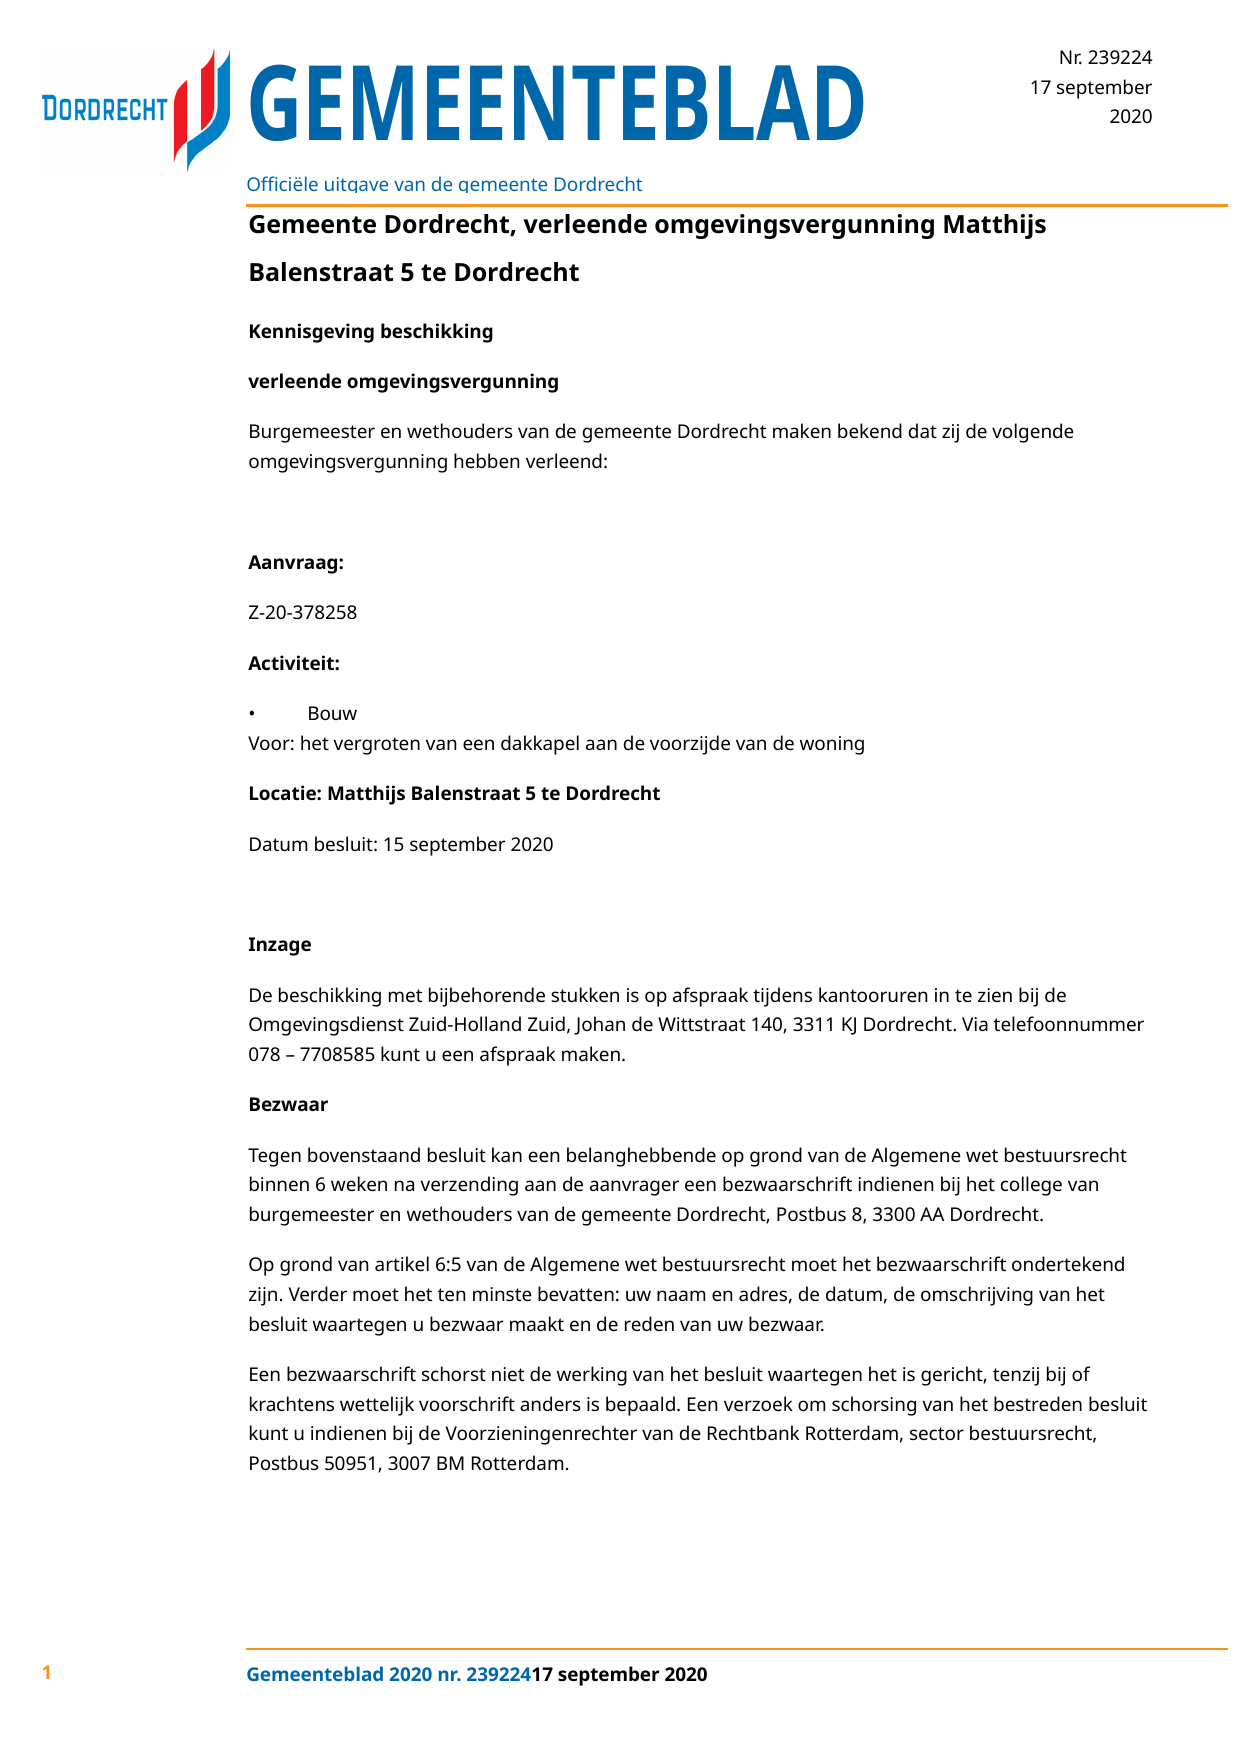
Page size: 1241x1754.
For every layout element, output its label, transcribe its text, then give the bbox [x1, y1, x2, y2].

text Gemeente Dordrecht, verleende omgevingsvergunning Matthijs Balenstraat 5 te Dordrecht [248, 207, 1152, 288]
text verleende omgevingsvergunning [248, 368, 1152, 394]
text Kennisgeving beschikking [248, 318, 1152, 344]
picture [41, 47, 231, 172]
text Activiteit: [248, 650, 1152, 676]
text Z-20-378258 [248, 599, 1152, 625]
text Inzage [248, 932, 1152, 957]
text Een bezwaarschrift schorst niet de werking van het besluit waartegen het is gericht, tenzij bij of krachtens wettelijk voorschrift anders is bepaald. Een verzoek om schorsing van het bestreden besluit kunt u indienen bij de Voorzieningenrechter van de Rechtbank Rotterdam, sector bestuursrecht, Postbus 50951, 3007 BM Rotterdam. [248, 1361, 1152, 1476]
text Op grond van artikel 6:5 van de Algemene wet bestuursrecht moet het bezwaarschrift ondertekend zijn. Verder moet het ten minste bevatten: uw naam en adres, de datum, de omschrijving van het besluit waartegen u bezwaar maakt en de reden van uw bezwaar. [248, 1252, 1152, 1337]
text Datum besluit: 15 september 2020 [248, 831, 1152, 857]
text Locatie: Matthijs Balenstraat 5 te Dordrecht [248, 780, 1152, 806]
text Voor: het vergroten van een dakkapel aan de voorzijde van de woning [248, 730, 1152, 756]
text Burgemeester en wethouders van de gemeente Dordrecht maken bekend dat zij de volgende omgevingsvergunning hebben verleend: [248, 419, 1152, 474]
list Bouw [248, 700, 1152, 726]
text Aanvraag: [248, 549, 1152, 575]
text Bezwaar [248, 1092, 1152, 1117]
text Tegen bovenstaand besluit kan een belanghebbende op grond van de Algemene wet bestuursrecht binnen 6 weken na verzending aan de aanvrager een bezwaarschrift indienen bij het college van burgemeester en wethouders van de gemeente Dordrecht, Postbus 8, 3300 AA Dordrecht. [248, 1142, 1152, 1227]
text De beschikking met bijbehorende stukken is op afspraak tijdens kantooruren in te zien bij de Omgevingsdienst Zuid-Holland Zuid, Johan de Wittstraat 140, 3311 KJ Dordrecht. Via telefoonnummer 078 – 7708585 kunt u een afspraak maken. [248, 982, 1152, 1067]
